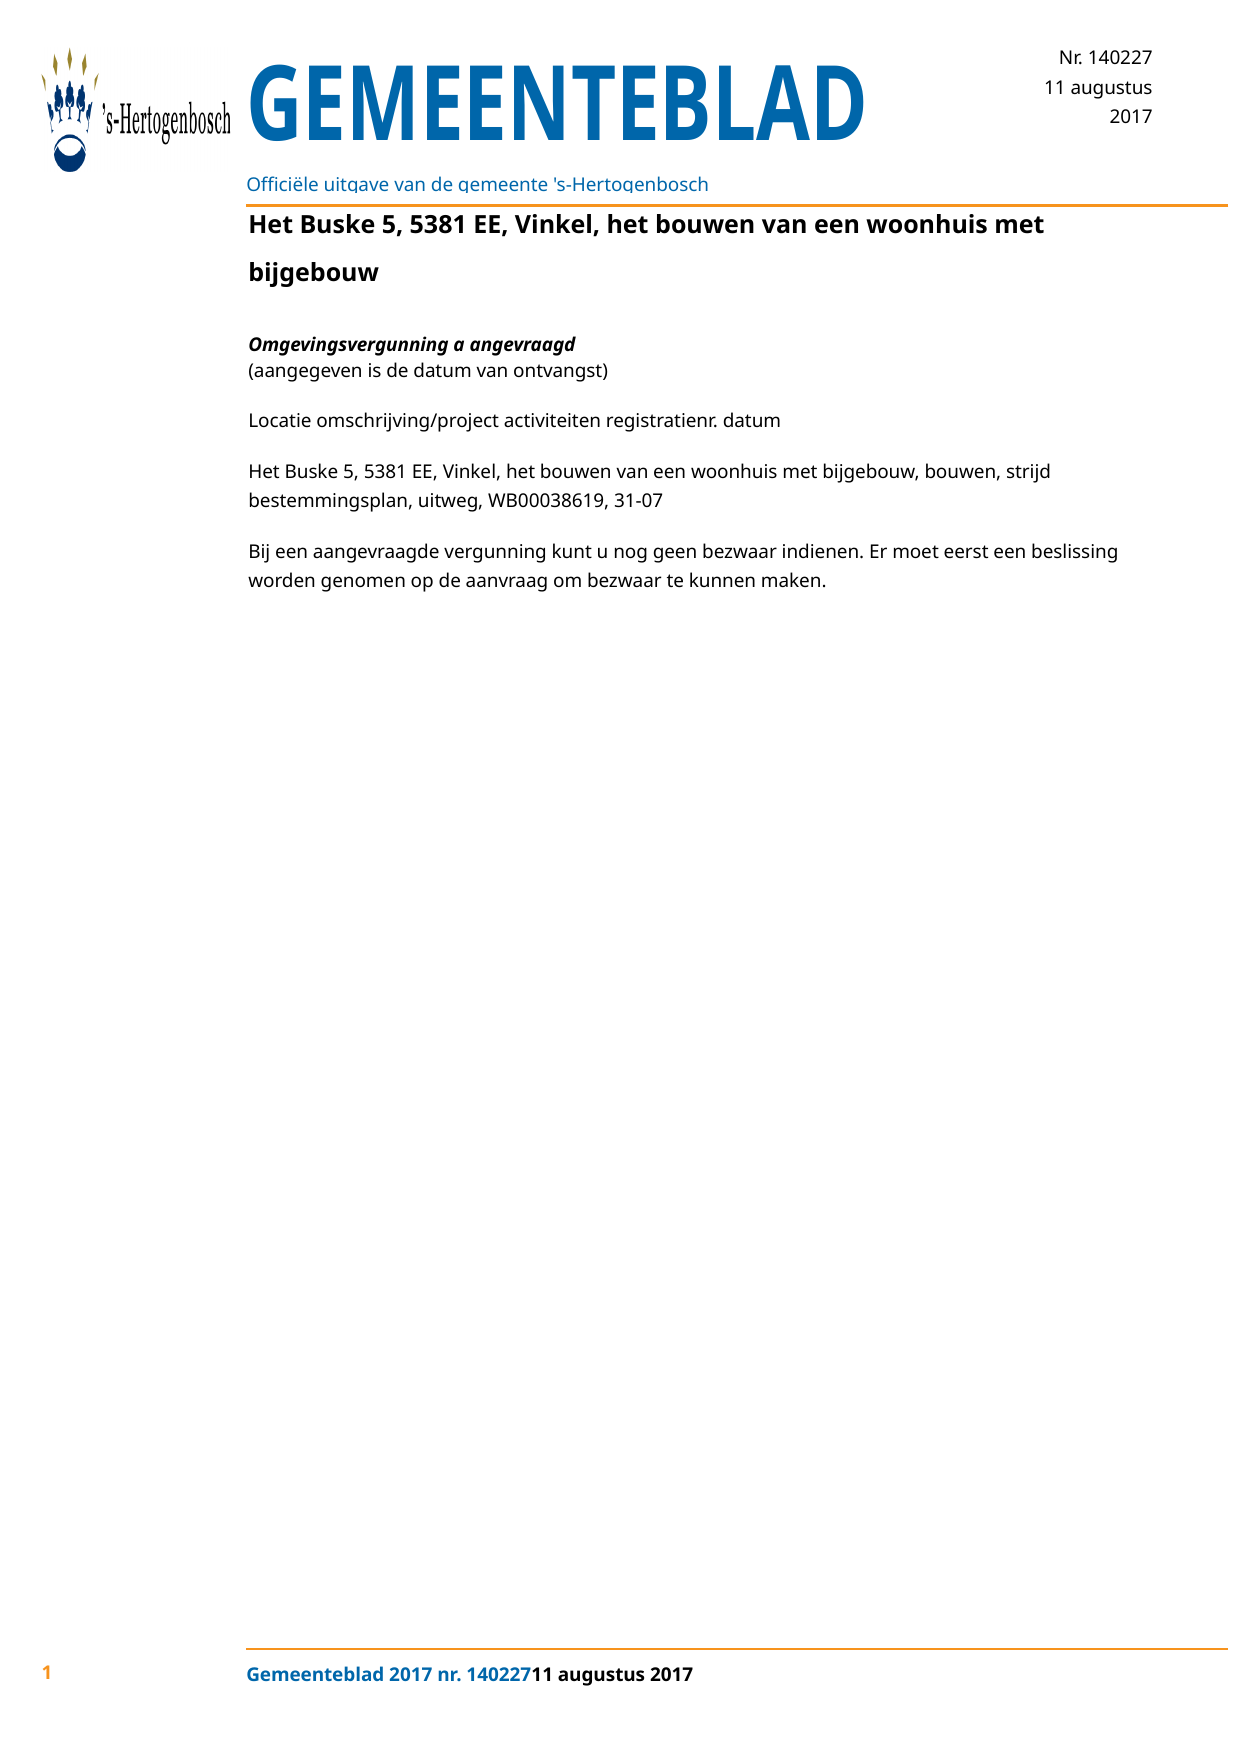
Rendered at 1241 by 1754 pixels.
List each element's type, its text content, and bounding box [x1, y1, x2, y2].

text Bij een aangevraagde vergunning kunt u nog geen bezwaar indienen. Er moet eerst een beslissing worden genomen op de aanvraag om bezwaar te kunnen maken. [248, 538, 1152, 593]
picture [41, 47, 231, 172]
text Omgevingsvergunning a angevraagd [248, 331, 1152, 357]
text (aangegeven is de datum van ontvangst) [248, 357, 1152, 383]
text Het Buske 5, 5381 EE, Vinkel, het bouwen van een woonhuis met bijgebouw, bouwen, strijd bestemmingsplan, uitweg, WB00038619, 31-07 [248, 458, 1152, 513]
text Het Buske 5, 5381 EE, Vinkel, het bouwen van een woonhuis met bijgebouw [248, 207, 1152, 288]
text Locatie omschrijving/project activiteiten registratienr. datum [248, 408, 1152, 433]
